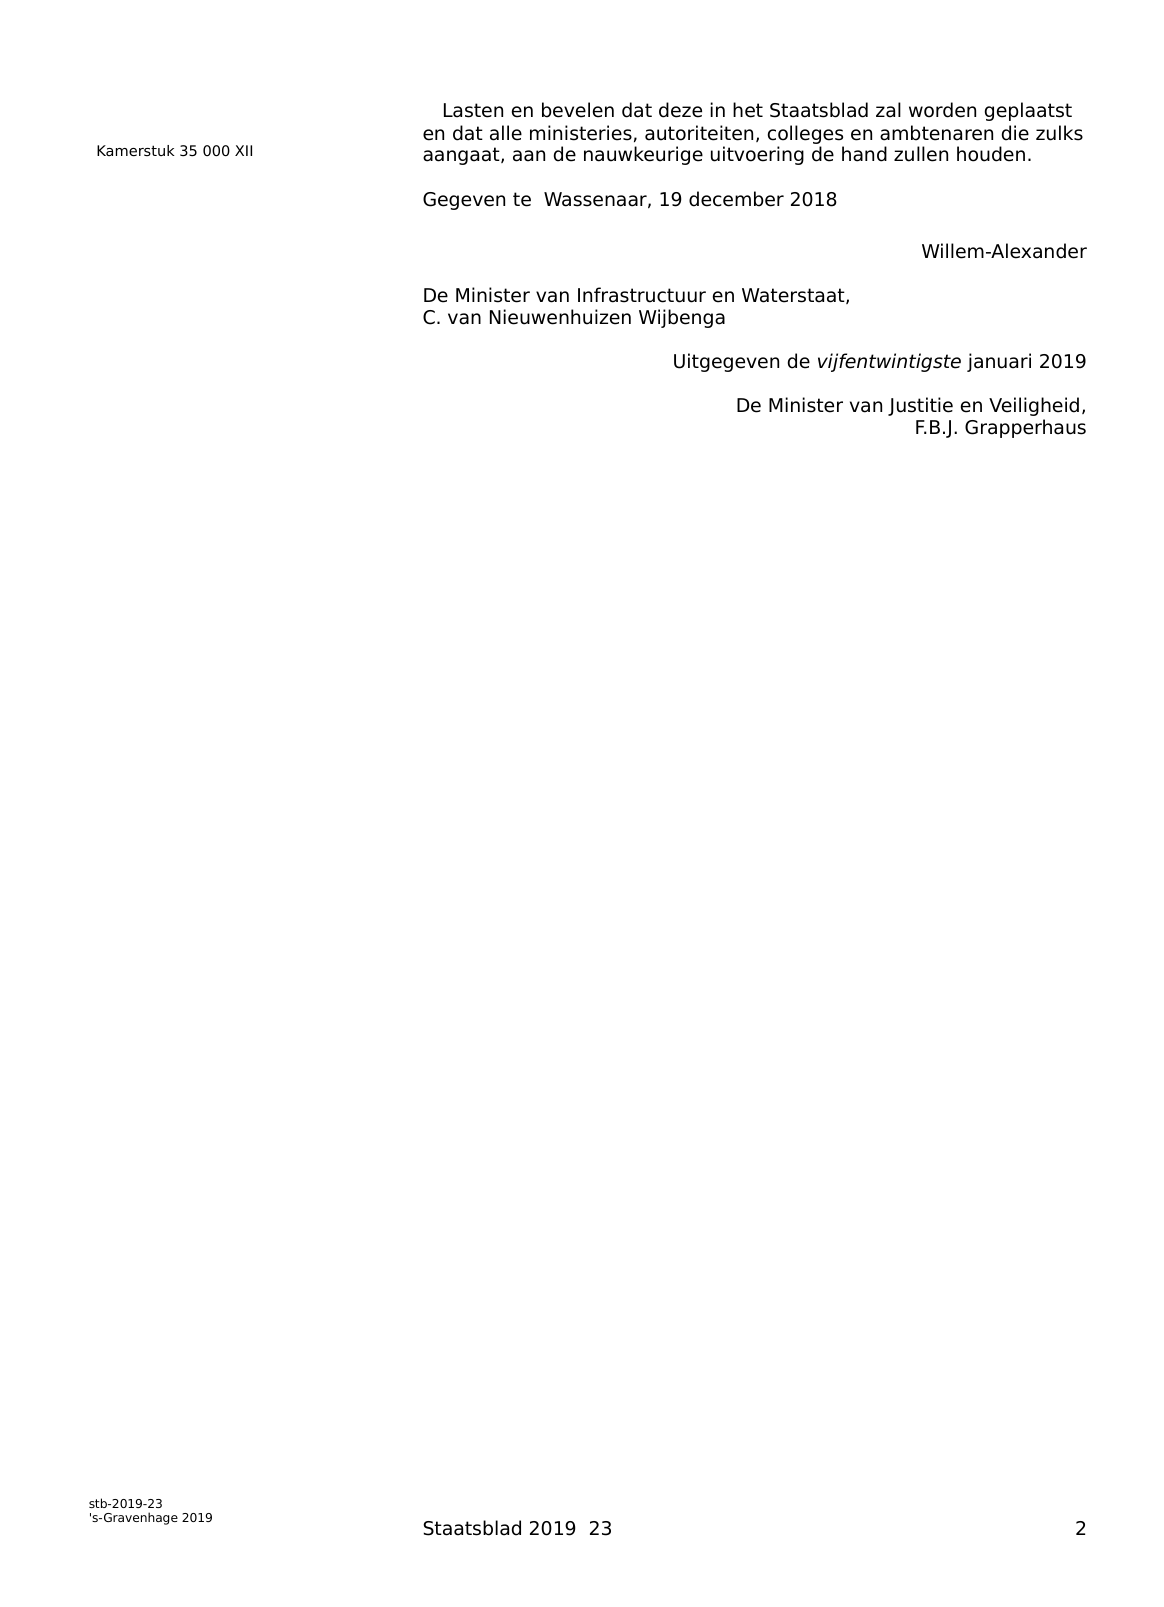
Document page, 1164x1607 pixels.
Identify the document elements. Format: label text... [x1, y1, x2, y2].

text Kamerstuk 35 000 XII [77, 143, 396, 160]
text Willem-Alexander [422, 241, 1087, 262]
text 's-Gravenhage 2019 [88, 1511, 323, 1525]
text De Minister van Infrastructuur en Waterstaat, C. van Nieuwenhuizen Wijbenga [422, 285, 1087, 329]
text Uitgegeven de vijfentwintigste januari 2019 [422, 351, 1087, 373]
text Lasten en bevelen dat deze in het Staatsblad zal worden geplaatst en dat alle ministeries, autoriteiten, colleges en ambtenaren die zulks aangaat, aan de nauwkeurige uitvoering de hand zullen houden. [422, 100, 1087, 166]
text De Minister van Justitie en Veiligheid, F.B.J. Grapperhaus [422, 395, 1087, 439]
text Gegeven te Wassenaar, 19 december 2018 [422, 188, 1087, 211]
text stb-2019-23 [88, 1497, 323, 1511]
